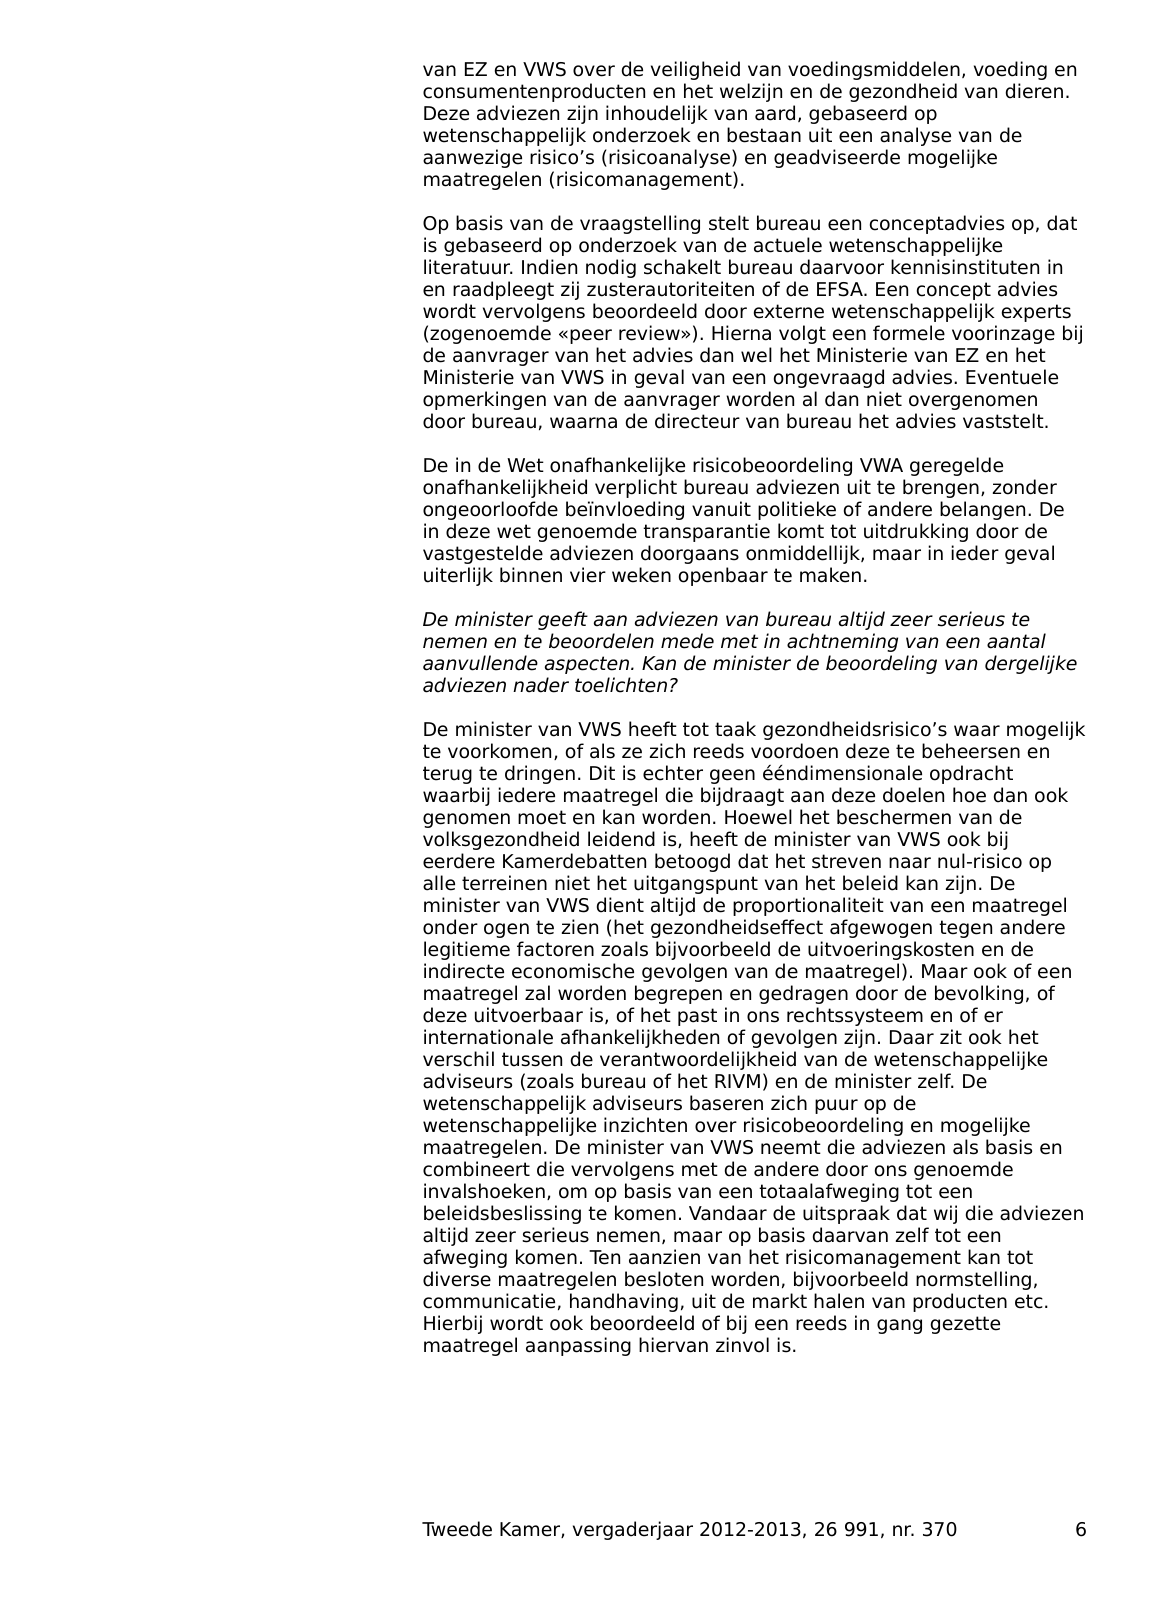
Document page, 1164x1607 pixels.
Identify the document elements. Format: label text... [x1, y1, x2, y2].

text van EZ en VWS over de veiligheid van voedingsmiddelen, voeding en consumentenproducten en het welzijn en de gezondheid van dieren. Deze adviezen zijn inhoudelijk van aard, gebaseerd op wetenschappelijk onderzoek en bestaan uit een analyse van de aanwezige risico’s (risicoanalyse) en geadviseerde mogelijke maatregelen (risicomanagement). [422, 59, 1087, 191]
text De minister van VWS heeft tot taak gezondheidsrisico’s waar mogelijk te voorkomen, of als ze zich reeds voordoen deze te beheersen en terug te dringen. Dit is echter geen ééndimensionale opdracht waarbij iedere maatregel die bijdraagt aan deze doelen hoe dan ook genomen moet en kan worden. Hoewel het beschermen van de volksgezondheid leidend is, heeft de minister van VWS ook bij eerdere Kamerdebatten betoogd dat het streven naar nul-risico op alle terreinen niet het uitgangspunt van het beleid kan zijn. De minister van VWS dient altijd de proportionaliteit van een maatregel onder ogen te zien (het gezondheidseffect afgewogen tegen andere legitieme factoren zoals bijvoorbeeld de uitvoeringskosten en de indirecte economische gevolgen van de maatregel). Maar ook of een maatregel zal worden begrepen en gedragen door de bevolking, of deze uitvoerbaar is, of het past in ons rechtssysteem en of er internationale afhankelijkheden of gevolgen zijn. Daar zit ook het verschil tussen de verantwoordelijkheid van de wetenschappelijke adviseurs (zoals bureau of het RIVM) en de minister zelf. De wetenschappelijk adviseurs baseren zich puur op de wetenschappelijke inzichten over risicobeoordeling en mogelijke maatregelen. De minister van VWS neemt die adviezen als basis en combineert die vervolgens met de andere door ons genoemde invalshoeken, om op basis van een totaalafweging tot een beleidsbeslissing te komen. Vandaar de uitspraak dat wij die adviezen altijd zeer serieus nemen, maar op basis daarvan zelf tot een afweging komen. Ten aanzien van het risicomanagement kan tot diverse maatregelen besloten worden, bijvoorbeeld normstelling, communicatie, handhaving, uit de markt halen van producten etc. Hierbij wordt ook beoordeeld of bij een reeds in gang gezette maatregel aanpassing hiervan zinvol is. [422, 719, 1087, 1357]
text De in de Wet onafhankelijke risicobeoordeling VWA geregelde onafhankelijkheid verplicht bureau adviezen uit te brengen, zonder ongeoorloofde beïnvloeding vanuit politieke of andere belangen. De in deze wet genoemde transparantie komt tot uitdrukking door de vastgestelde adviezen doorgaans onmiddellijk, maar in ieder geval uiterlijk binnen vier weken openbaar te maken. [422, 455, 1087, 587]
subtitle De minister geeft aan adviezen van bureau altijd zeer serieus te nemen en te beoordelen mede met in achtneming van een aantal aanvullende aspecten. Kan de minister de beoordeling van dergelijke adviezen nader toelichten? [422, 609, 1087, 697]
text Op basis van de vraagstelling stelt bureau een conceptadvies op, dat is gebaseerd op onderzoek van de actuele wetenschappelijke literatuur. Indien nodig schakelt bureau daarvoor kennisinstituten in en raadpleegt zij zusterautoriteiten of de EFSA. Een concept advies wordt vervolgens beoordeeld door externe wetenschappelijk experts (zogenoemde «peer review»). Hierna volgt een formele voorinzage bij de aanvrager van het advies dan wel het Ministerie van EZ en het Ministerie van VWS in geval van een ongevraagd advies. Eventuele opmerkingen van de aanvrager worden al dan niet overgenomen door bureau, waarna de directeur van bureau het advies vaststelt. [422, 213, 1087, 433]
